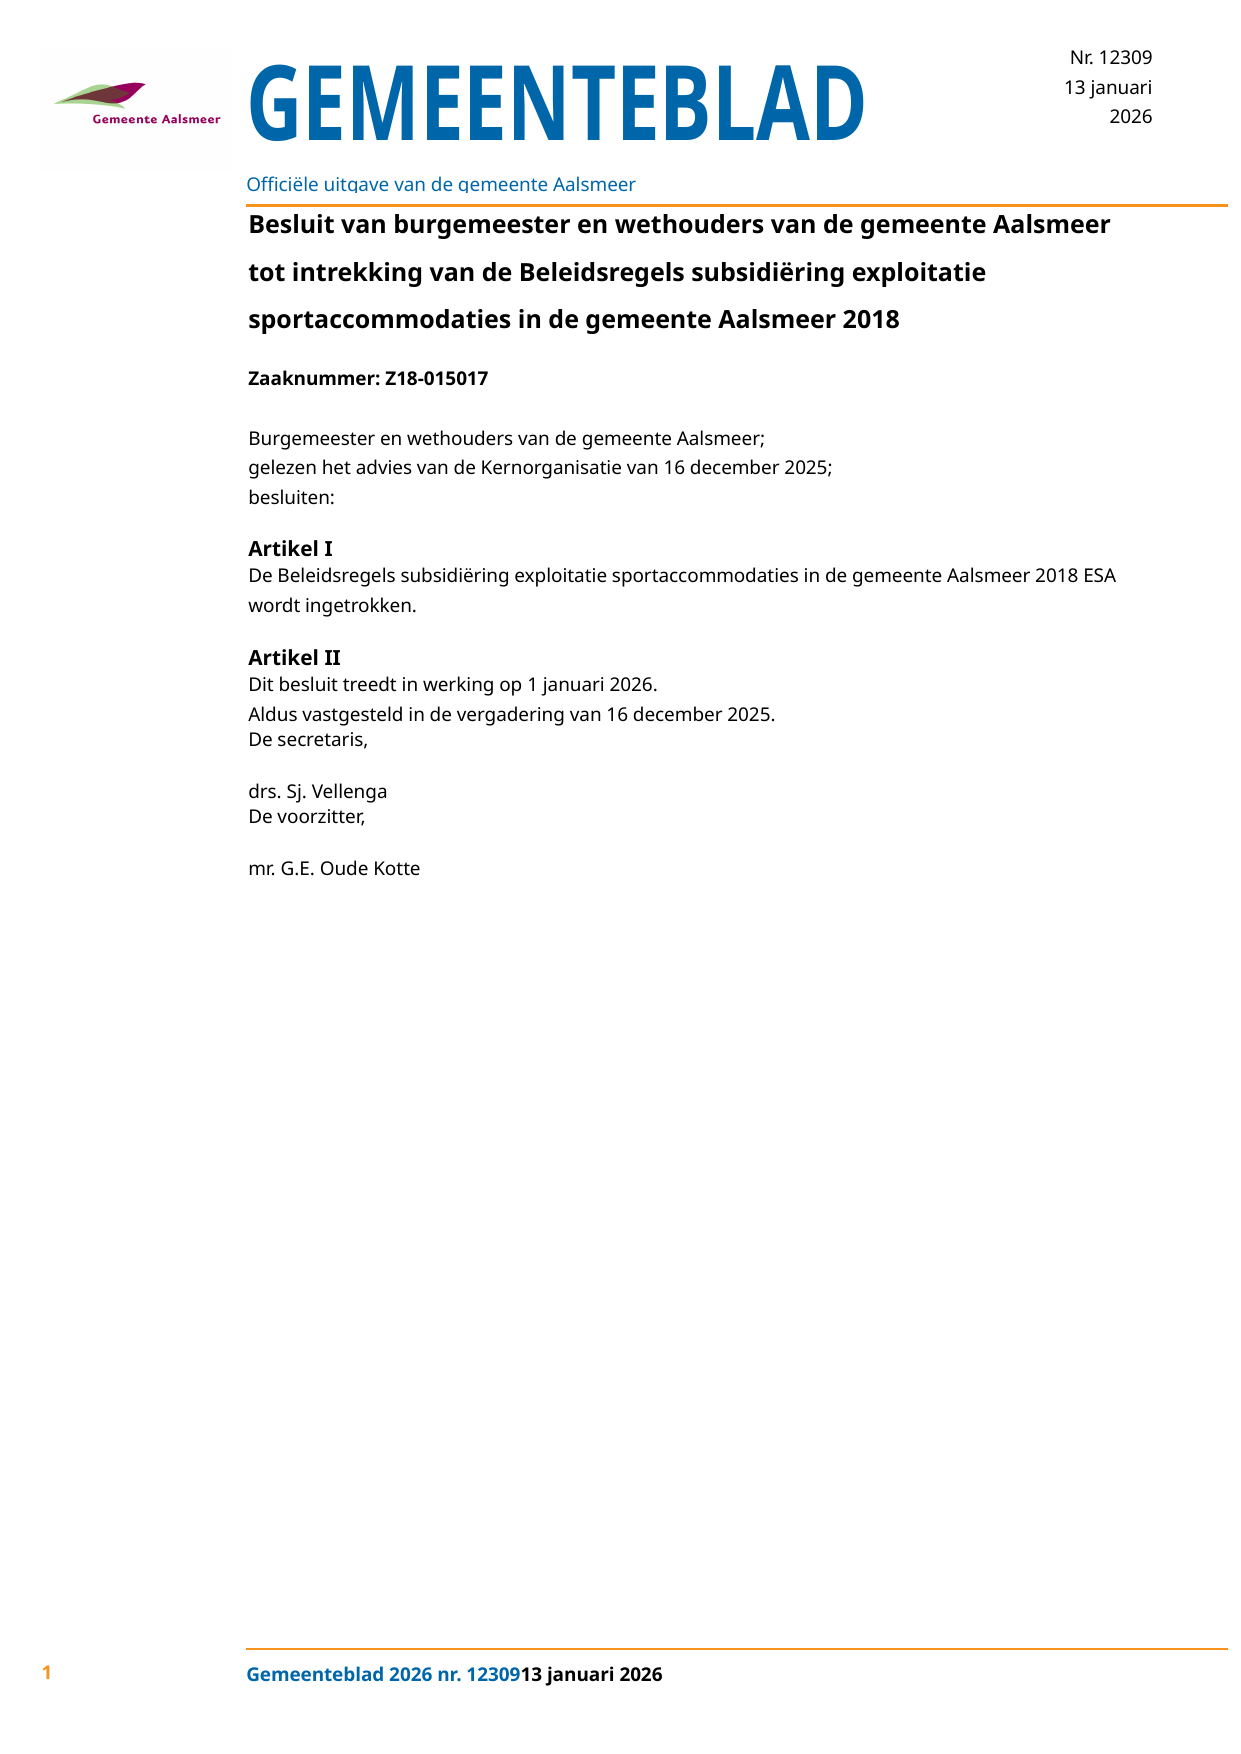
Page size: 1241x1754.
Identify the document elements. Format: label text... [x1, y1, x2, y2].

text drs. Sj. Vellenga [248, 778, 1152, 804]
text gelezen het advies van de Kernorganisatie van 16 december 2025; [248, 454, 1152, 480]
text Artikel II [248, 643, 1152, 671]
text De Beleidsregels subsidiëring exploitatie sportaccommodaties in de gemeente Aalsmeer 2018 ESA wordt ingetrokken. [248, 563, 1152, 618]
text De secretaris, [248, 726, 1152, 752]
text Artikel I [248, 534, 1152, 563]
text Dit besluit treedt in werking op 1 januari 2026. [248, 671, 1152, 697]
text mr. G.E. Oude Kotte [248, 855, 1152, 881]
text De voorzitter, [248, 804, 1152, 829]
text Burgemeester en wethouders van de gemeente Aalsmeer; [248, 425, 1152, 450]
text Aldus vastgesteld in de vergadering van 16 december 2025. [248, 701, 1152, 726]
text Zaaknummer: Z18-015017 [248, 366, 1152, 391]
text Besluit van burgemeester en wethouders van de gemeente Aalsmeer tot intrekking van de Beleidsregels subsidiëring exploitatie sportaccommodaties in de gemeente Aalsmeer 2018 [248, 207, 1152, 336]
picture [41, 47, 231, 172]
text besluiten: [248, 484, 1152, 509]
